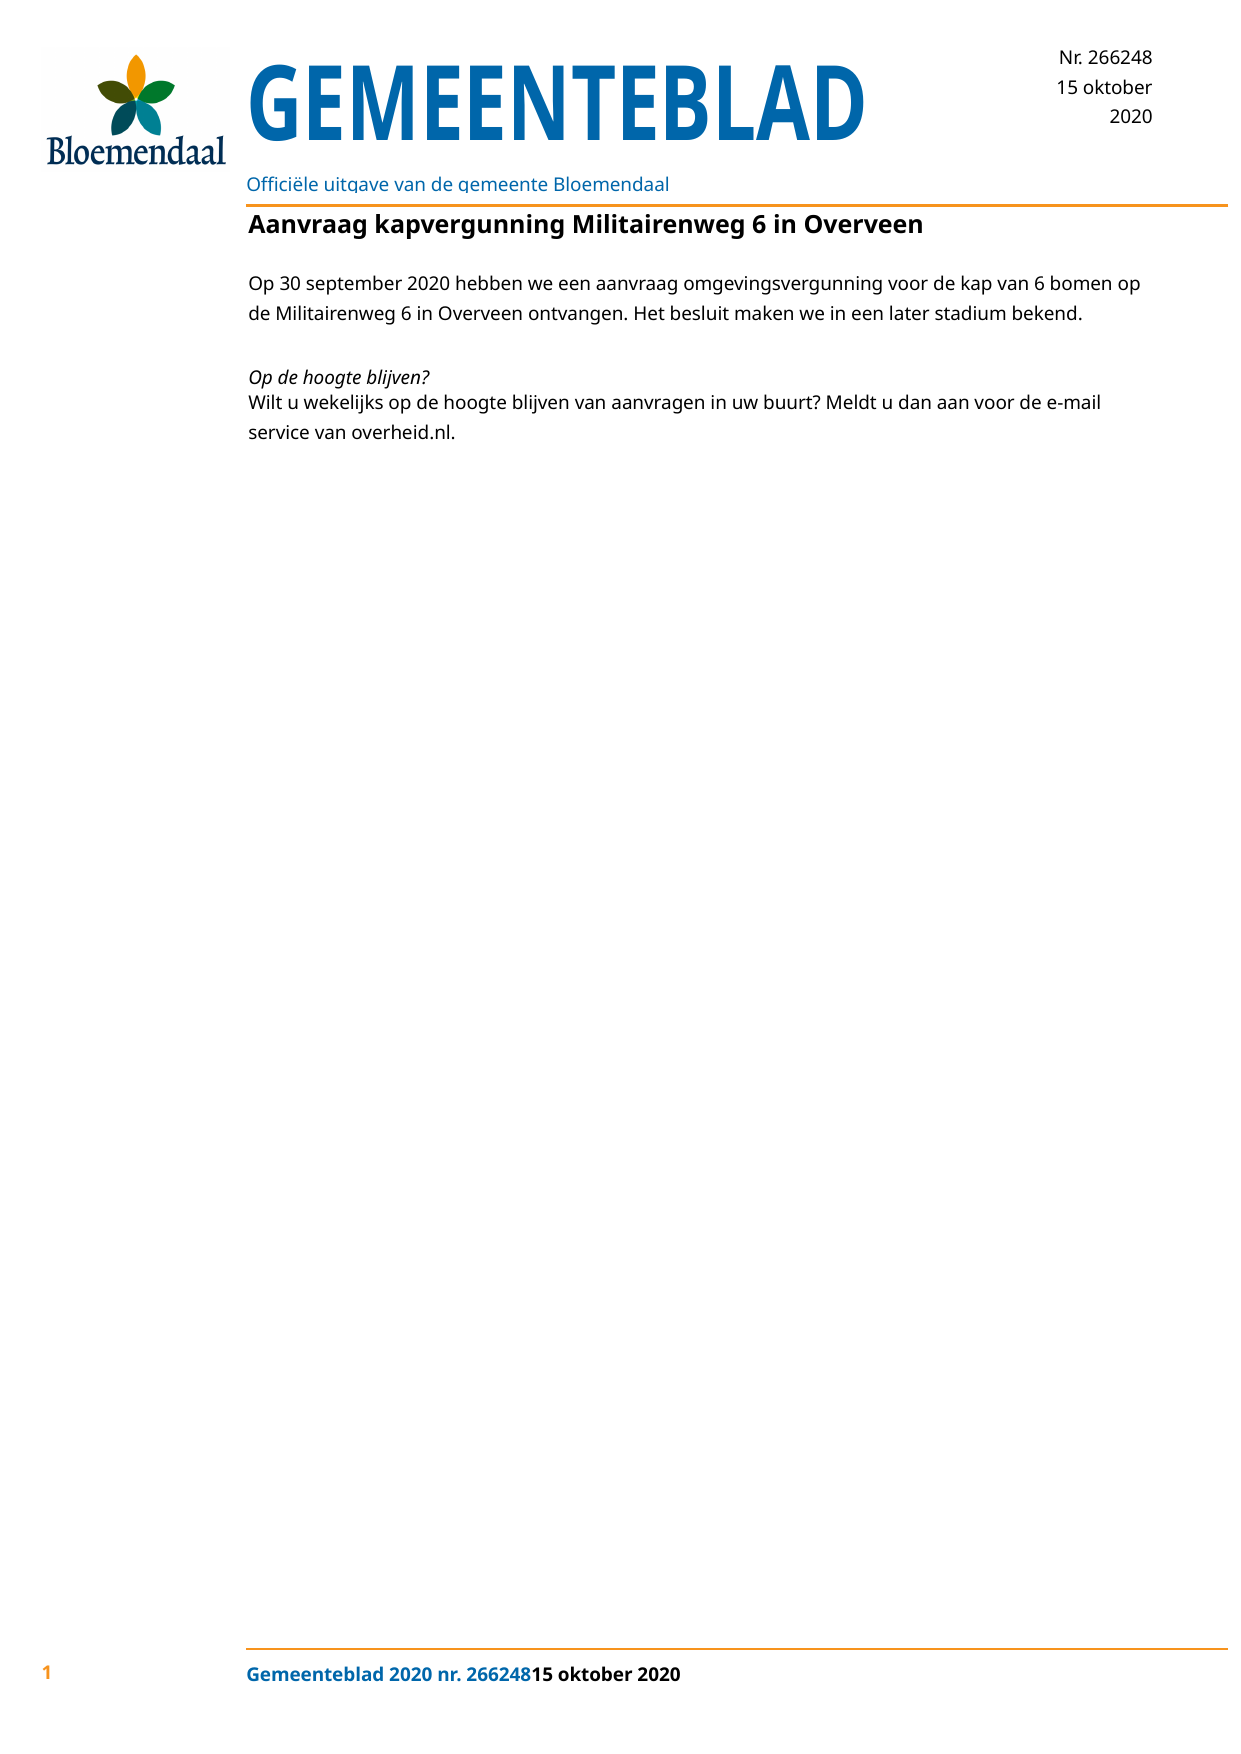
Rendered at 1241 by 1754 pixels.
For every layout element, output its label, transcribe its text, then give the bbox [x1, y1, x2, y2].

text Aanvraag kapvergunning Militairenweg 6 in Overveen [248, 207, 1152, 241]
text Op 30 september 2020 hebben we een aanvraag omgevingsvergunning voor de kap van 6 bomen op de Militairenweg 6 in Overveen ontvangen. Het besluit maken we in een later stadium bekend. [248, 270, 1152, 326]
picture [41, 47, 231, 172]
text Op de hoogte blijven? [248, 364, 1152, 389]
text Wilt u wekelijks op de hoogte blijven van aanvragen in uw buurt? Meldt u dan aan voor de e-mail service van overheid.nl. [248, 389, 1152, 445]
